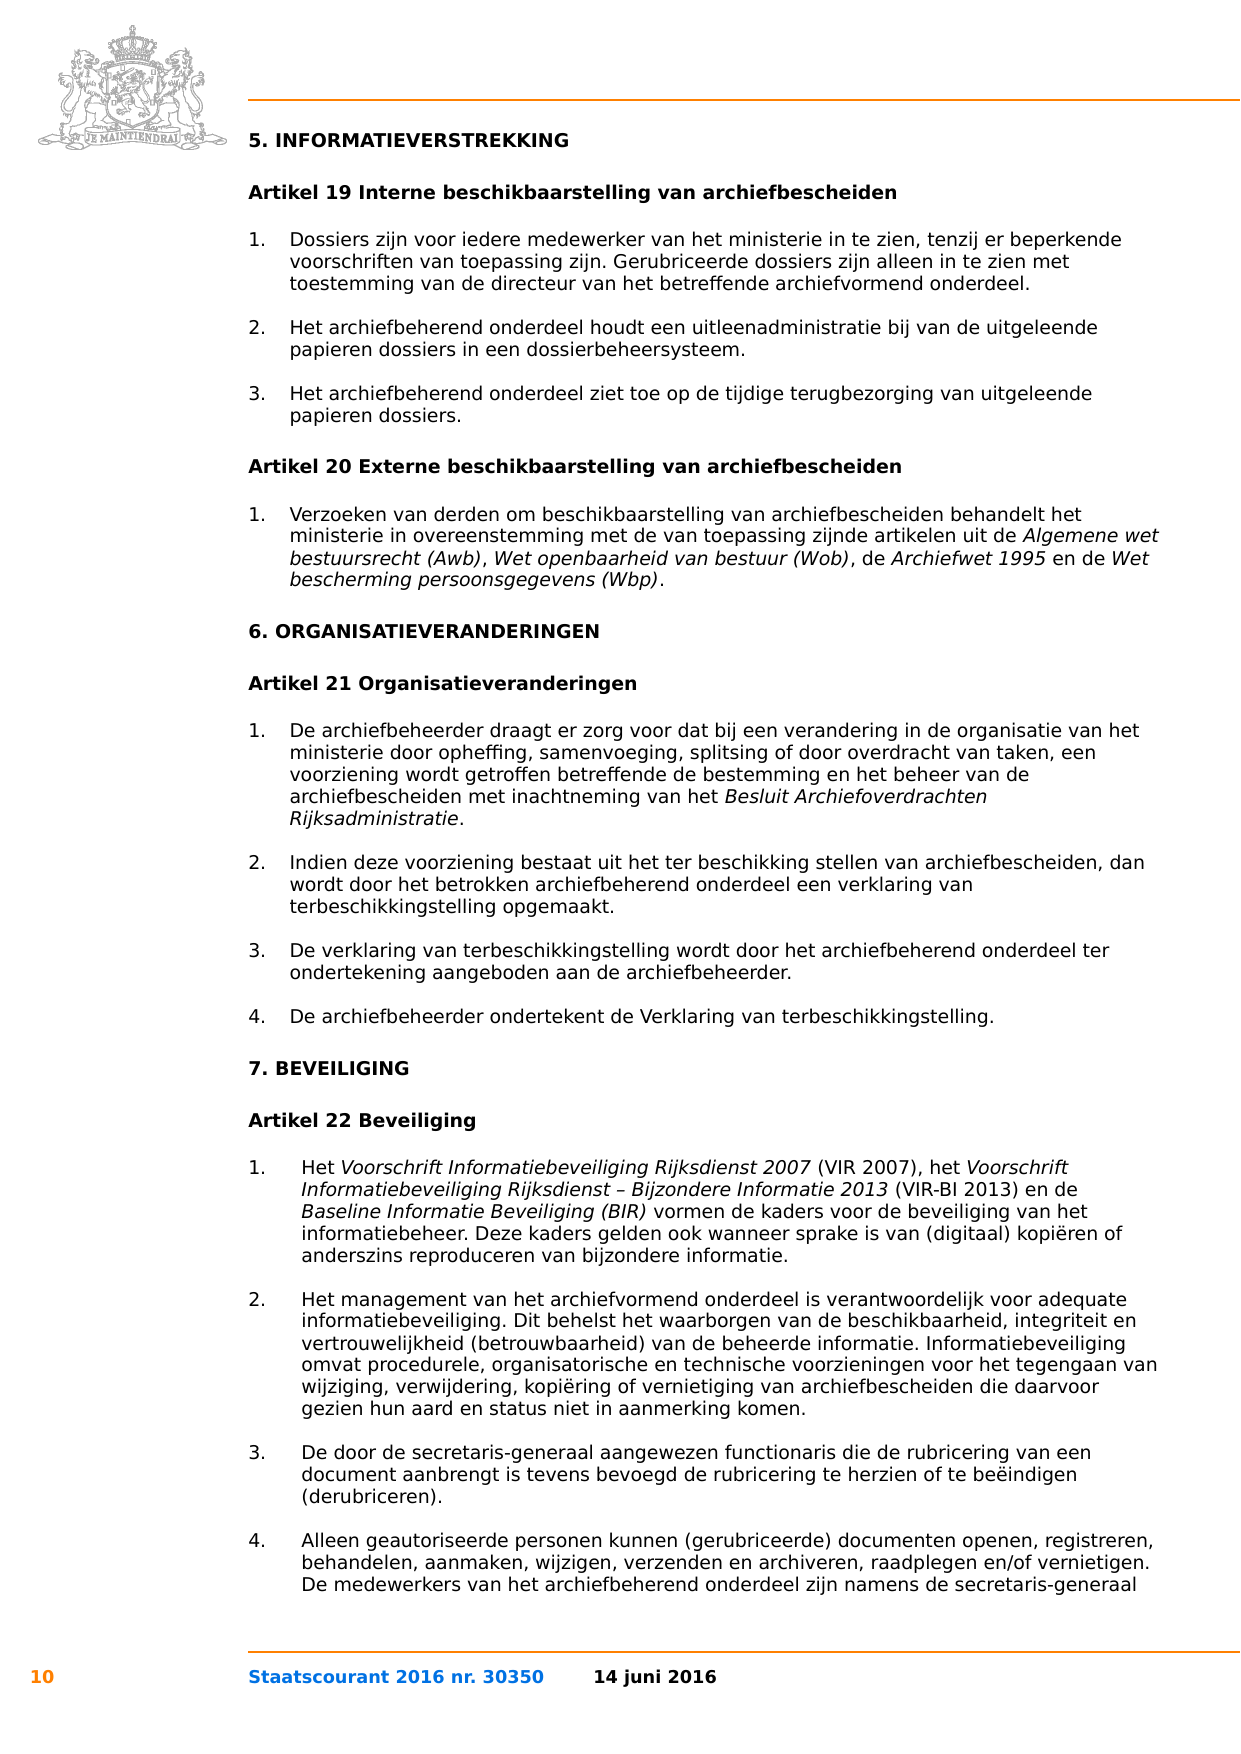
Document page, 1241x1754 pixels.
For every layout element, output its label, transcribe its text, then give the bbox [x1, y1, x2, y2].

text 3. De verklaring van terbeschikkingstelling wordt door het archiefbeherend onderdeel ter ondertekening aangeboden aan de archiefbeheerder. [248, 940, 1163, 984]
subtitle Artikel 22 Beveiliging [248, 1110, 1163, 1132]
subtitle 7. BEVEILIGING [248, 1058, 1163, 1080]
text 3. De door de secretaris-generaal aangewezen functionaris die de rubricering van een document aanbrengt is tevens bevoegd de rubricering te herzien of te beëindigen (derubriceren). [248, 1442, 1163, 1508]
text 4. De archiefbeheerder ondertekent de Verklaring van terbeschikkingstelling. [248, 1006, 1163, 1028]
subtitle 5. INFORMATIEVERSTREKKING [248, 130, 1163, 152]
text 2. Het management van het archiefvormend onderdeel is verantwoordelijk voor adequate informatiebeveiliging. Dit behelst het waarborgen van de beschikbaarheid, integriteit en vertrouwelijkheid (betrouwbaarheid) van de beheerde informatie. Informatiebeveiliging omvat procedurele, organisatorische en technische voorzieningen voor het tegengaan van wijziging, verwijdering, kopiëring of vernietiging van archiefbescheiden die daarvoor gezien hun aard en status niet in aanmerking komen. [248, 1288, 1163, 1420]
text 2. Indien deze voorziening bestaat uit het ter beschikking stellen van archiefbescheiden, dan wordt door het betrokken archiefbeherend onderdeel een verklaring van terbeschikkingstelling opgemaakt. [248, 852, 1163, 918]
subtitle Artikel 21 Organisatieveranderingen [248, 673, 1163, 695]
subtitle Artikel 19 Interne beschikbaarstelling van archiefbescheiden [248, 182, 1163, 204]
text 1. Dossiers zijn voor iedere medewerker van het ministerie in te zien, tenzij er beperkende voorschriften van toepassing zijn. Gerubriceerde dossiers zijn alleen in te zien met toestemming van de directeur van het betreffende archiefvormend onderdeel. [248, 229, 1163, 295]
picture [38, 25, 227, 150]
text 1. Het Voorschrift Informatiebeveiliging Rijksdienst 2007 (VIR 2007), het Voorschrift Informatiebeveiliging Rijksdienst – Bijzondere Informatie 2013 (VIR-BI 2013) en de Baseline Informatie Beveiliging (BIR) vormen de kaders voor de beveiliging van het informatiebeheer. Deze kaders gelden ook wanneer sprake is van (digitaal) kopiëren of anderszins reproduceren van bijzondere informatie. [248, 1157, 1163, 1267]
text 1. De archiefbeheerder draagt er zorg voor dat bij een verandering in de organisatie van het ministerie door opheffing, samenvoeging, splitsing of door overdracht van taken, een voorziening wordt getroffen betreffende de bestemming en het beheer van de archiefbescheiden met inachtneming van het Besluit Archiefoverdrachten Rijksadministratie. [248, 720, 1163, 830]
text 4. Alleen geautoriseerde personen kunnen (gerubriceerde) documenten openen, registreren, behandelen, aanmaken, wijzigen, verzenden en archiveren, raadplegen en/of vernietigen. De medewerkers van het archiefbeherend onderdeel zijn namens de secretaris-generaal [248, 1530, 1163, 1596]
subtitle 6. ORGANISATIEVERANDERINGEN [248, 621, 1163, 643]
subtitle Artikel 20 Externe beschikbaarstelling van archiefbescheiden [248, 456, 1163, 478]
text 3. Het archiefbeherend onderdeel ziet toe op de tijdige terugbezorging van uitgeleende papieren dossiers. [248, 382, 1163, 426]
text 1. Verzoeken van derden om beschikbaarstelling van archiefbescheiden behandelt het ministerie in overeenstemming met de van toepassing zijnde artikelen uit de Algemene wet bestuursrecht (Awb), Wet openbaarheid van bestuur (Wob), de Archiefwet 1995 en de Wet bescherming persoonsgegevens (Wbp). [248, 503, 1163, 591]
text 2. Het archiefbeherend onderdeel houdt een uitleenadministratie bij van de uitgeleende papieren dossiers in een dossierbeheersysteem. [248, 317, 1163, 361]
